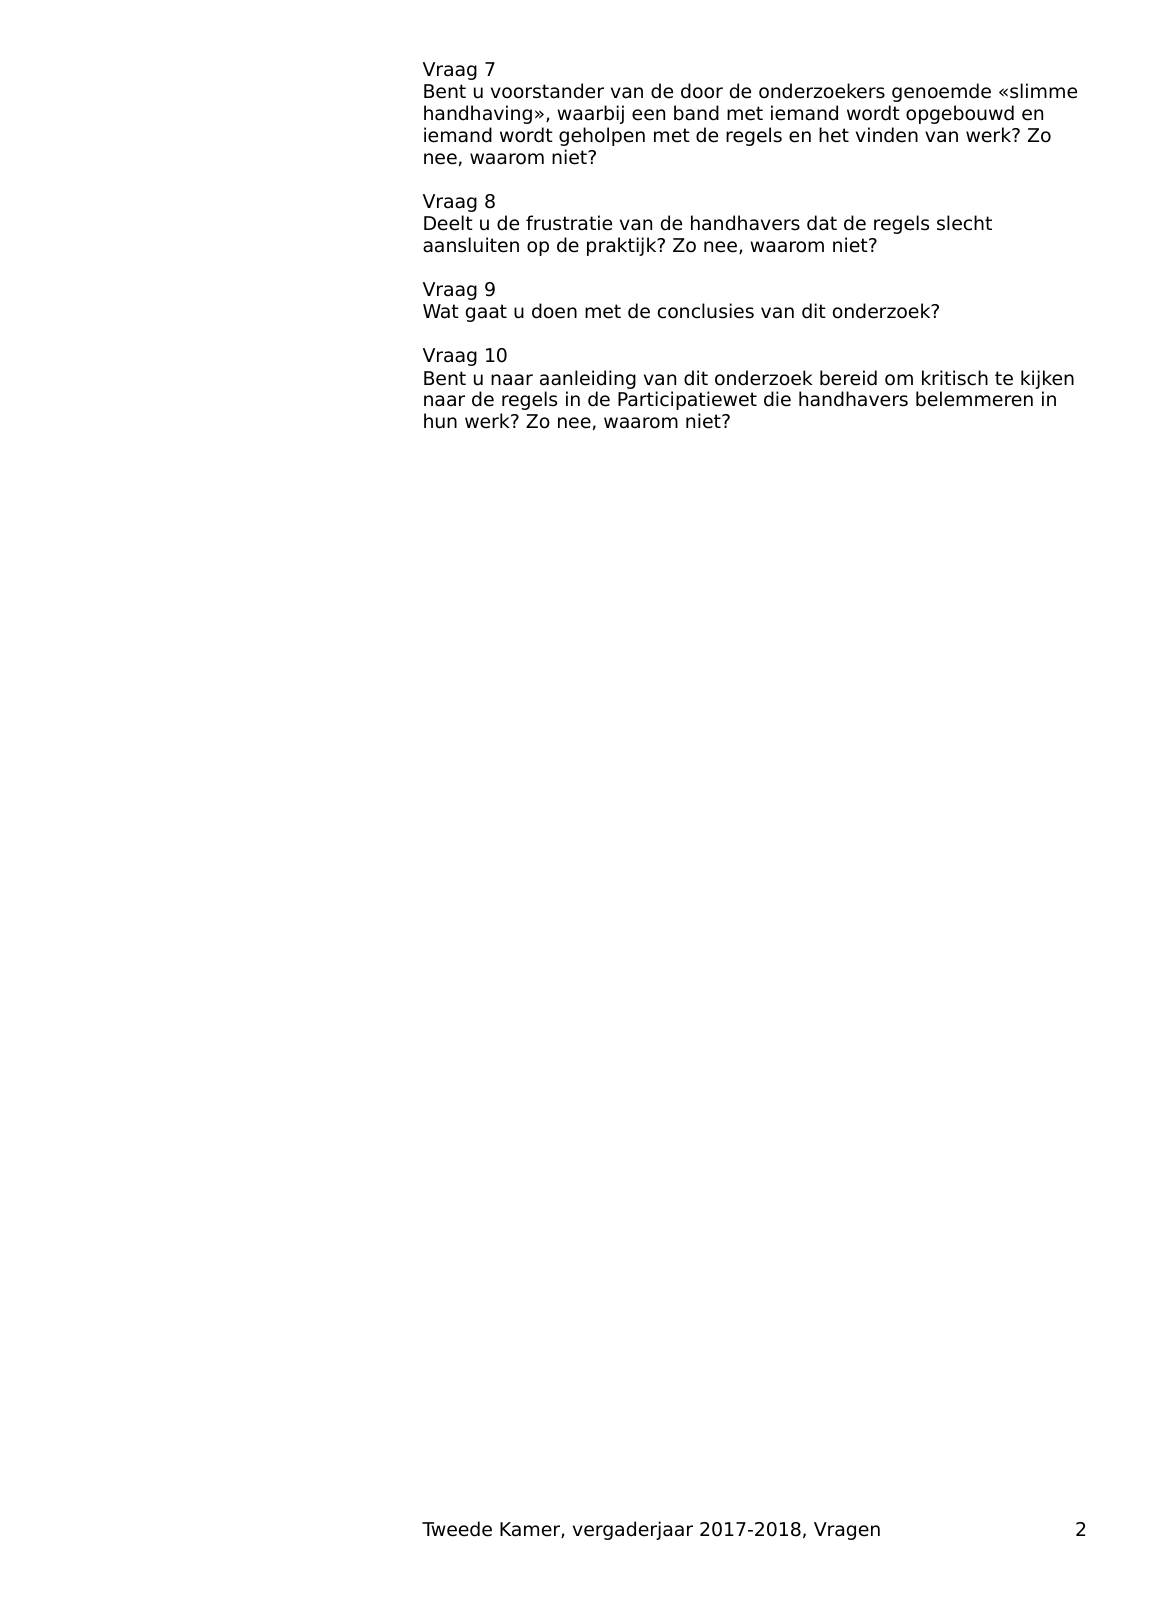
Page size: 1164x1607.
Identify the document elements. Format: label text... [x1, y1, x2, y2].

text Deelt u de frustratie van de handhavers dat de regels slecht aansluiten op de praktijk? Zo nee, waarom niet? [422, 213, 1087, 257]
text Bent u voorstander van de door de onderzoekers genoemde «slimme handhaving», waarbij een band met iemand wordt opgebouwd en iemand wordt geholpen met de regels en het vinden van werk? Zo nee, waarom niet? [422, 81, 1087, 169]
text Bent u naar aanleiding van dit onderzoek bereid om kritisch te kijken naar de regels in de Participatiewet die handhavers belemmeren in hun werk? Zo nee, waarom niet? [422, 367, 1087, 433]
text Vraag 8 [422, 191, 1087, 213]
text Vraag 9 [422, 279, 1087, 301]
text Wat gaat u doen met de conclusies van dit onderzoek? [422, 301, 1087, 323]
text Vraag 7 [422, 59, 1087, 81]
text Vraag 10 [422, 345, 1087, 367]
